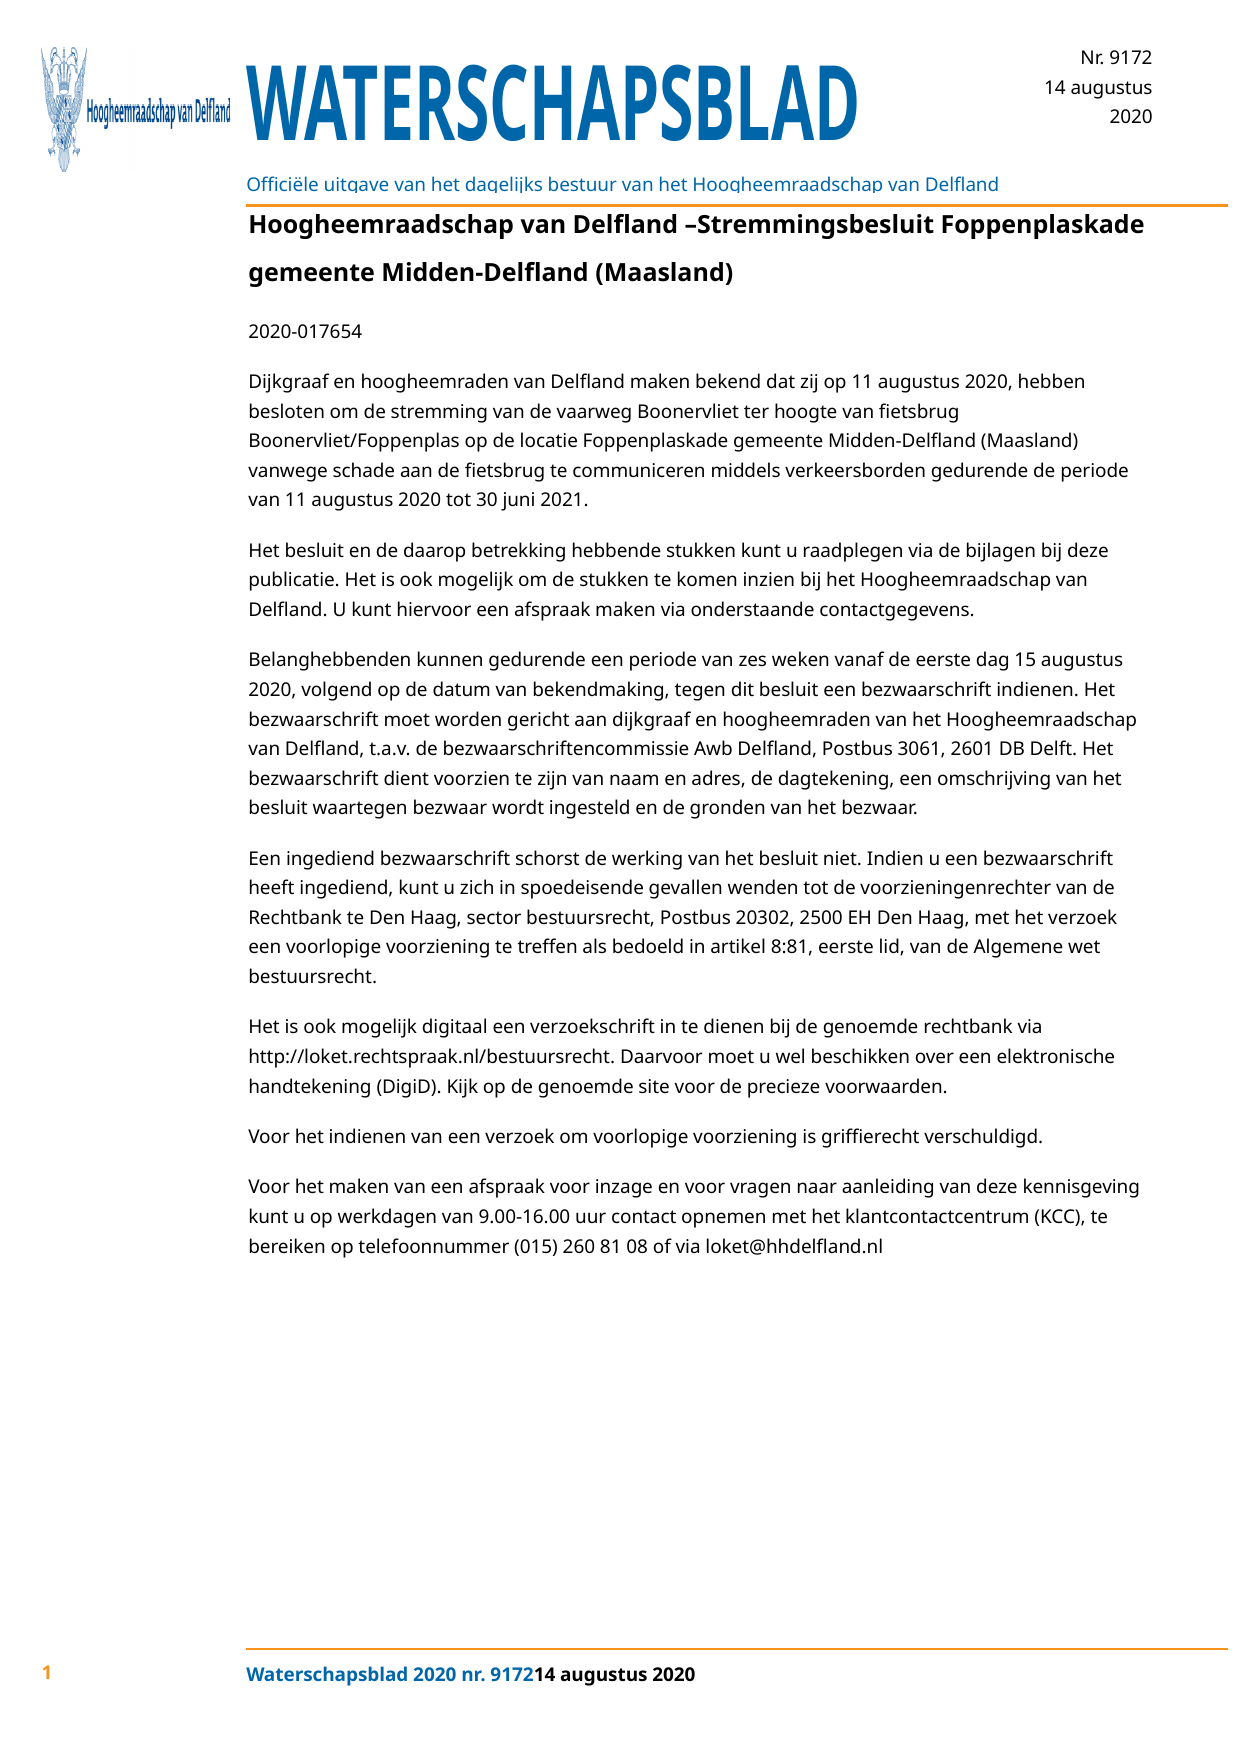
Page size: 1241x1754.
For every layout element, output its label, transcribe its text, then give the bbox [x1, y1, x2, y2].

text Het besluit en de daarop betrekking hebbende stukken kunt u raadplegen via de bijlagen bij deze publicatie. Het is ook mogelijk om de stukken te komen inzien bij het Hoogheemraadschap van Delfland. U kunt hiervoor een afspraak maken via onderstaande contactgegevens. [248, 537, 1152, 622]
text Het is ook mogelijk digitaal een verzoekschrift in te dienen bij de genoemde rechtbank via http://loket.rechtspraak.nl/bestuursrecht. Daarvoor moet u wel beschikken over een elektronische handtekening (DigiD). Kijk op de genoemde site voor de precieze voorwaarden. [248, 1014, 1152, 1099]
text Voor het indienen van een verzoek om voorlopige voorziening is griffierecht verschuldigd. [248, 1123, 1152, 1149]
text Belanghebbenden kunnen gedurende een periode van zes weken vanaf de eerste dag 15 augustus 2020, volgend op de datum van bekendmaking, tegen dit besluit een bezwaarschrift indienen. Het bezwaarschrift moet worden gericht aan dijkgraaf en hoogheemraden van het Hoogheemraadschap van Delfland, t.a.v. de bezwaarschriftencommissie Awb Delfland, Postbus 3061, 2601 DB Delft. Het bezwaarschrift dient voorzien te zijn van naam en adres, de dagtekening, een omschrijving van het besluit waartegen bezwaar wordt ingesteld en de gronden van het bezwaar. [248, 647, 1152, 820]
text Dijkgraaf en hoogheemraden van Delfland maken bekend dat zij op 11 augustus 2020, hebben besloten om de stremming van de vaarweg Boonervliet ter hoogte van fietsbrug Boonervliet/Foppenplas op de locatie Foppenplaskade gemeente Midden-Delfland (Maasland) vanwege schade aan de fietsbrug te communiceren middels verkeersborden gedurende de periode van 11 augustus 2020 tot 30 juni 2021. [248, 368, 1152, 512]
text Hoogheemraadschap van Delfland –Stremmingsbesluit Foppenplaskade gemeente Midden-Delfland (Maasland) [248, 207, 1152, 288]
text 2020-017654 [248, 318, 1152, 344]
picture [41, 47, 231, 172]
text Voor het maken van een afspraak voor inzage en voor vragen naar aanleiding van deze kennisgeving kunt u op werkdagen van 9.00-16.00 uur contact opnemen met het klantcontactcentrum (KCC), te bereiken op telefoonnummer (015) 260 81 08 of via loket@hhdelfland.nl [248, 1174, 1152, 1259]
text Een ingediend bezwaarschrift schorst de werking van het besluit niet. Indien u een bezwaarschrift heeft ingediend, kunt u zich in spoedeisende gevallen wenden tot de voorzieningenrechter van de Rechtbank te Den Haag, sector bestuursrecht, Postbus 20302, 2500 EH Den Haag, met het verzoek een voorlopige voorziening te treffen als bedoeld in artikel 8:81, eerste lid, van de Algemene wet bestuursrecht. [248, 845, 1152, 989]
